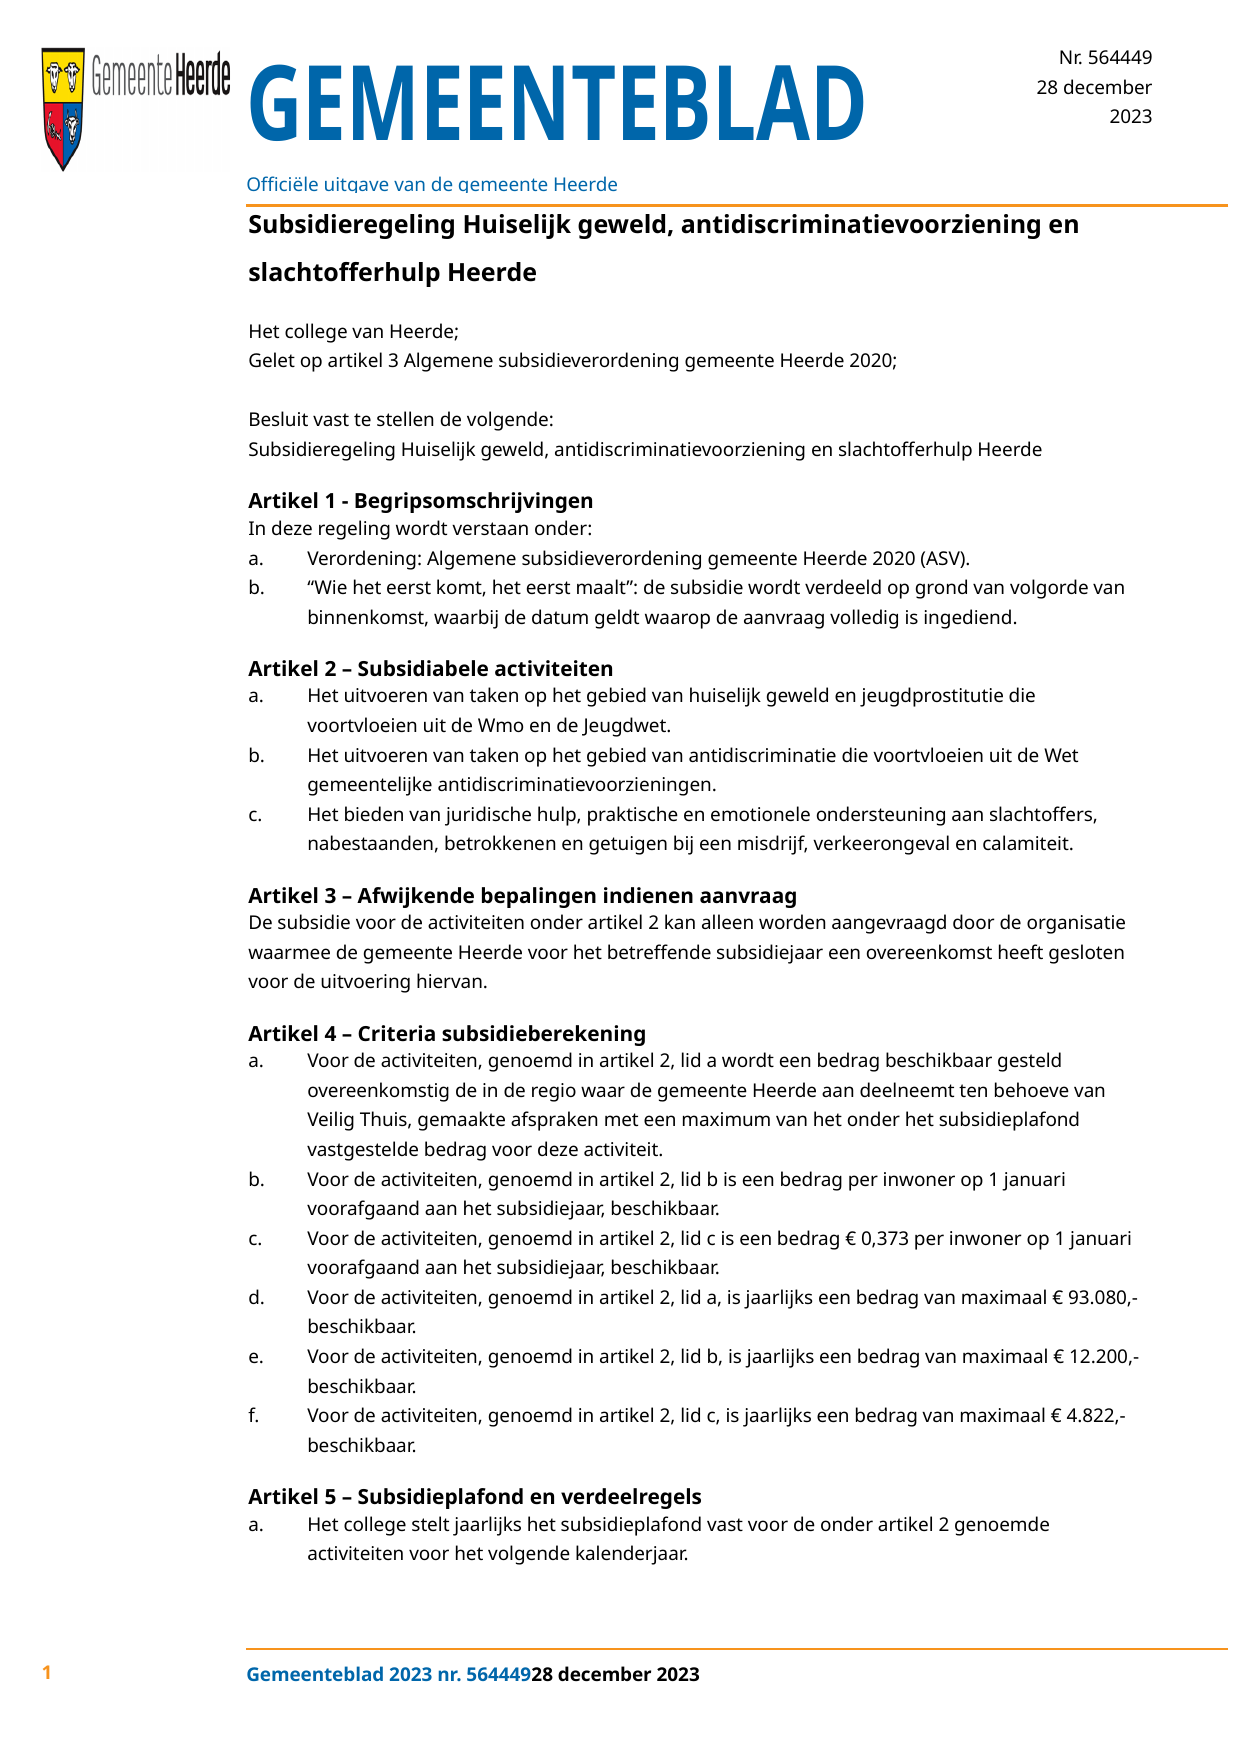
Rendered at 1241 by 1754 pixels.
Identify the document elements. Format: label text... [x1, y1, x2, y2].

list Verordening: Algemene subsidieverordening gemeente Heerde 2020 (ASV). [248, 545, 1152, 570]
list Voor de activiteiten, genoemd in artikel 2, lid b is een bedrag per inwoner op 1 januari voorafgaand aan het subsidiejaar, beschikbaar. [248, 1166, 1152, 1221]
list Voor de activiteiten, genoemd in artikel 2, lid a wordt een bedrag beschikbaar gesteld overeenkomstig de in de regio waar de gemeente Heerde aan deelneemt ten behoeve van Veilig Thuis, gemaakte afspraken met een maximum van het onder het subsidieplafond vastgestelde bedrag voor deze activiteit. [248, 1047, 1152, 1162]
list Voor de activiteiten, genoemd in artikel 2, lid c, is jaarlijks een bedrag van maximaal € 4.822,- beschikbaar. [248, 1402, 1152, 1458]
list Het bieden van juridische hulp, praktische en emotionele ondersteuning aan slachtoffers, nabestaanden, betrokkenen en getuigen bij een misdrijf, verkeerongeval en calamiteit. [248, 801, 1152, 856]
list Voor de activiteiten, genoemd in artikel 2, lid b, is jaarlijks een bedrag van maximaal € 12.200,- beschikbaar. [248, 1343, 1152, 1399]
text Artikel 5 – Subsidieplafond en verdeelregels [248, 1482, 1152, 1511]
list Voor de activiteiten, genoemd in artikel 2, lid a, is jaarlijks een bedrag van maximaal € 93.080,- beschikbaar. [248, 1284, 1152, 1339]
list “Wie het eerst komt, het eerst maalt”: de subsidie wordt verdeeld op grond van volgorde van binnenkomst, waarbij de datum geldt waarop de aanvraag volledig is ingediend. [248, 574, 1152, 629]
list Het uitvoeren van taken op het gebied van antidiscriminatie die voortvloeien uit de Wet gemeentelijke antidiscriminatievoorzieningen. [248, 742, 1152, 797]
text Artikel 4 – Criteria subsidieberekening [248, 1019, 1152, 1047]
text Het college van Heerde; [248, 318, 1152, 344]
text Artikel 3 – Afwijkende bepalingen indienen aanvraag [248, 881, 1152, 909]
picture [41, 47, 231, 172]
text In deze regeling wordt verstaan onder: [248, 515, 1152, 541]
text De subsidie voor de activiteiten onder artikel 2 kan alleen worden aangevraagd door de organisatie waarmee de gemeente Heerde voor het betreffende subsidiejaar een overeenkomst heeft gesloten voor de uitvoering hiervan. [248, 909, 1152, 994]
text Artikel 1 - Begripsomschrijvingen [248, 487, 1152, 515]
text Artikel 2 – Subsidiabele activiteiten [248, 654, 1152, 683]
list Het college stelt jaarlijks het subsidieplafond vast voor de onder artikel 2 genoemde activiteiten voor het volgende kalenderjaar. [248, 1511, 1152, 1566]
text Gelet op artikel 3 Algemene subsidieverordening gemeente Heerde 2020; [248, 347, 1152, 373]
text Besluit vast te stellen de volgende: [248, 407, 1152, 432]
list Voor de activiteiten, genoemd in artikel 2, lid c is een bedrag € 0,373 per inwoner op 1 januari voorafgaand aan het subsidiejaar, beschikbaar. [248, 1225, 1152, 1280]
text Subsidieregeling Huiselijk geweld, antidiscriminatievoorziening en slachtofferhulp Heerde [248, 436, 1152, 462]
list Het uitvoeren van taken op het gebied van huiselijk geweld en jeugdprostitutie die voortvloeien uit de Wmo en de Jeugdwet. [248, 683, 1152, 738]
text Subsidieregeling Huiselijk geweld, antidiscriminatievoorziening en slachtofferhulp Heerde [248, 207, 1152, 288]
